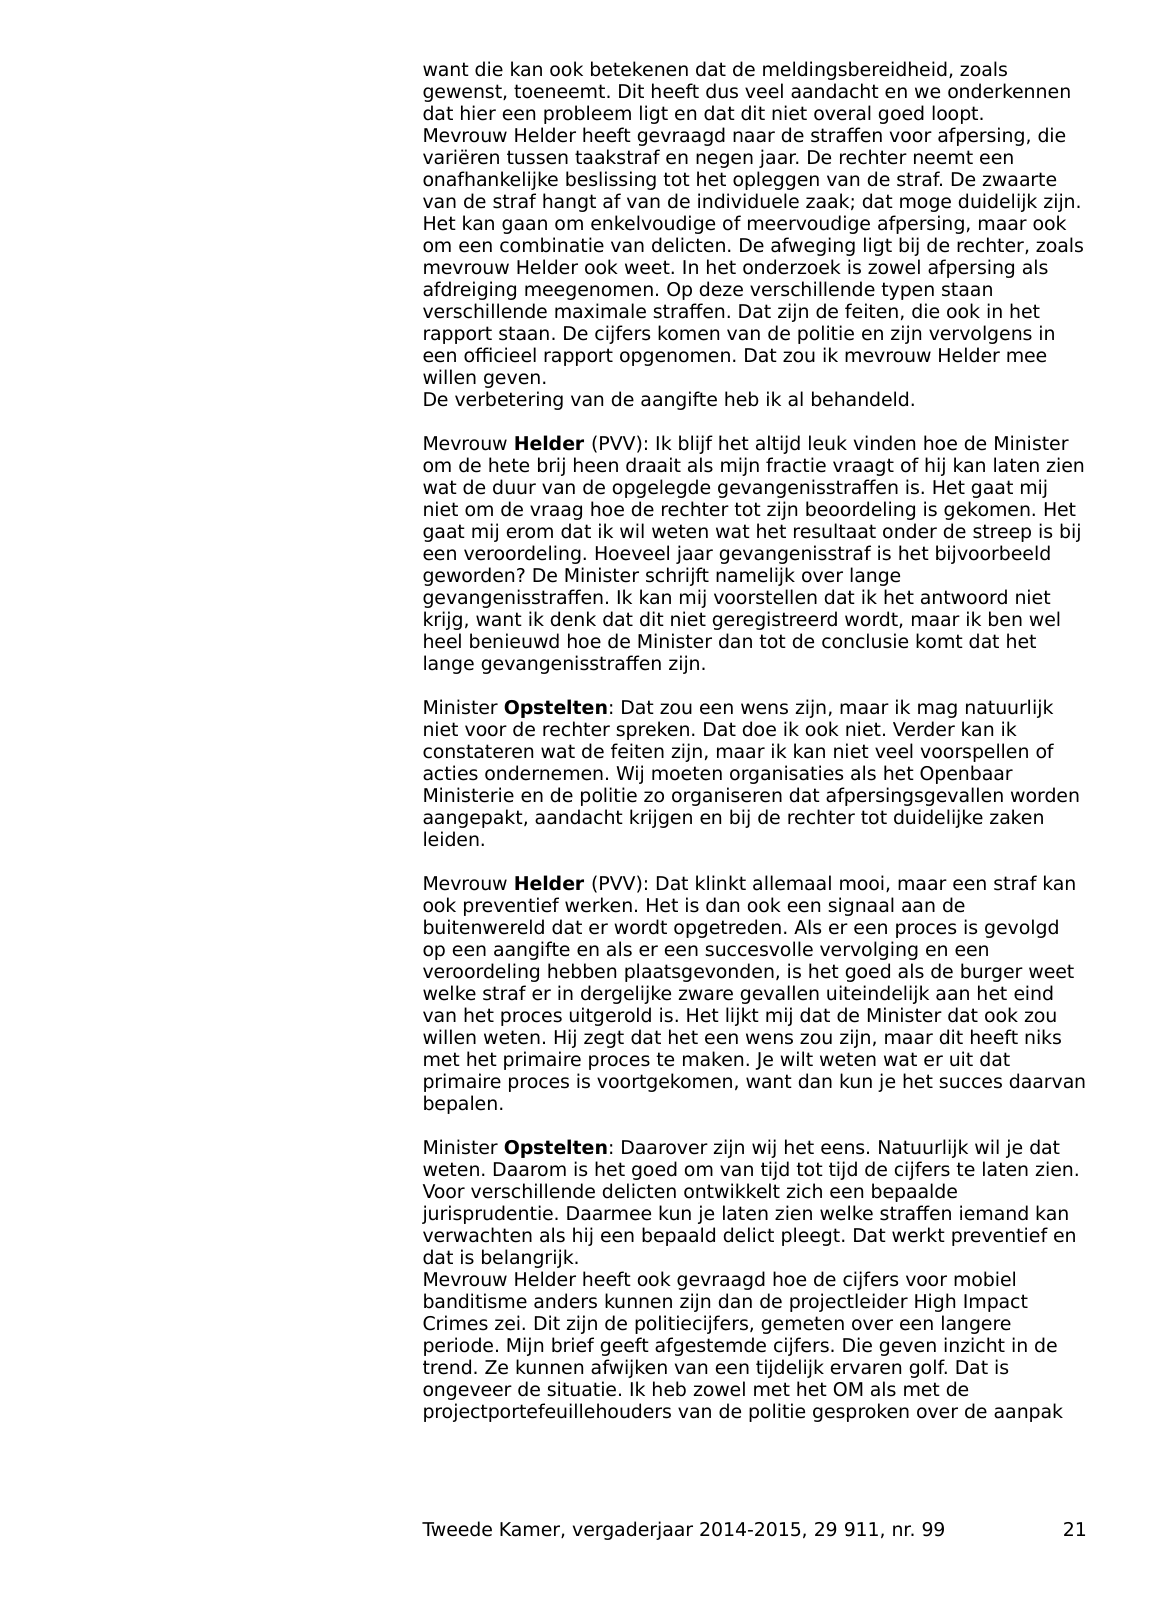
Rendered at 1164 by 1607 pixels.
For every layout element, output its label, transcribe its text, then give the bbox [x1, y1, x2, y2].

text want die kan ook betekenen dat de meldingsbereidheid, zoals gewenst, toeneemt. Dit heeft dus veel aandacht en we onderkennen dat hier een probleem ligt en dat dit niet overal goed loopt. [422, 59, 1087, 125]
text Mevrouw Helder heeft ook gevraagd hoe de cijfers voor mobiel banditisme anders kunnen zijn dan de projectleider High Impact Crimes zei. Dit zijn de politiecijfers, gemeten over een langere periode. Mijn brief geeft afgestemde cijfers. Die geven inzicht in de trend. Ze kunnen afwijken van een tijdelijk ervaren golf. Dat is ongeveer de situatie. Ik heb zowel met het OM als met de projectportefeuillehouders van de politie gesproken over de aanpak [422, 1269, 1087, 1423]
text Mevrouw Helder (PVV): Ik blijf het altijd leuk vinden hoe de Minister om de hete brij heen draait als mijn fractie vraagt of hij kan laten zien wat de duur van de opgelegde gevangenisstraffen is. Het gaat mij niet om de vraag hoe de rechter tot zijn beoordeling is gekomen. Het gaat mij erom dat ik wil weten wat het resultaat onder de streep is bij een veroordeling. Hoeveel jaar gevangenisstraf is het bijvoorbeeld geworden? De Minister schrijft namelijk over lange gevangenisstraffen. Ik kan mij voorstellen dat ik het antwoord niet krijg, want ik denk dat dit niet geregistreerd wordt, maar ik ben wel heel benieuwd hoe de Minister dan tot de conclusie komt dat het lange gevangenisstraffen zijn. [422, 433, 1087, 675]
text Minister Opstelten: Dat zou een wens zijn, maar ik mag natuurlijk niet voor de rechter spreken. Dat doe ik ook niet. Verder kan ik constateren wat de feiten zijn, maar ik kan niet veel voorspellen of acties ondernemen. Wij moeten organisaties als het Openbaar Ministerie en de politie zo organiseren dat afpersingsgevallen worden aangepakt, aandacht krijgen en bij de rechter tot duidelijke zaken leiden. [422, 697, 1087, 851]
text Minister Opstelten: Daarover zijn wij het eens. Natuurlijk wil je dat weten. Daarom is het goed om van tijd tot tijd de cijfers te laten zien. Voor verschillende delicten ontwikkelt zich een bepaalde jurisprudentie. Daarmee kun je laten zien welke straffen iemand kan verwachten als hij een bepaald delict pleegt. Dat werkt preventief en dat is belangrijk. [422, 1137, 1087, 1269]
text De verbetering van de aangifte heb ik al behandeld. [422, 389, 1087, 411]
text Mevrouw Helder heeft gevraagd naar de straffen voor afpersing, die variëren tussen taakstraf en negen jaar. De rechter neemt een onafhankelijke beslissing tot het opleggen van de straf. De zwaarte van de straf hangt af van de individuele zaak; dat moge duidelijk zijn. Het kan gaan om enkelvoudige of meervoudige afpersing, maar ook om een combinatie van delicten. De afweging ligt bij de rechter, zoals mevrouw Helder ook weet. In het onderzoek is zowel afpersing als afdreiging meegenomen. Op deze verschillende typen staan verschillende maximale straffen. Dat zijn de feiten, die ook in het rapport staan. De cijfers komen van de politie en zijn vervolgens in een officieel rapport opgenomen. Dat zou ik mevrouw Helder mee willen geven. [422, 125, 1087, 389]
text Mevrouw Helder (PVV): Dat klinkt allemaal mooi, maar een straf kan ook preventief werken. Het is dan ook een signaal aan de buitenwereld dat er wordt opgetreden. Als er een proces is gevolgd op een aangifte en als er een succesvolle vervolging en een veroordeling hebben plaatsgevonden, is het goed als de burger weet welke straf er in dergelijke zware gevallen uiteindelijk aan het eind van het proces uitgerold is. Het lijkt mij dat de Minister dat ook zou willen weten. Hij zegt dat het een wens zou zijn, maar dit heeft niks met het primaire proces te maken. Je wilt weten wat er uit dat primaire proces is voortgekomen, want dan kun je het succes daarvan bepalen. [422, 873, 1087, 1115]
